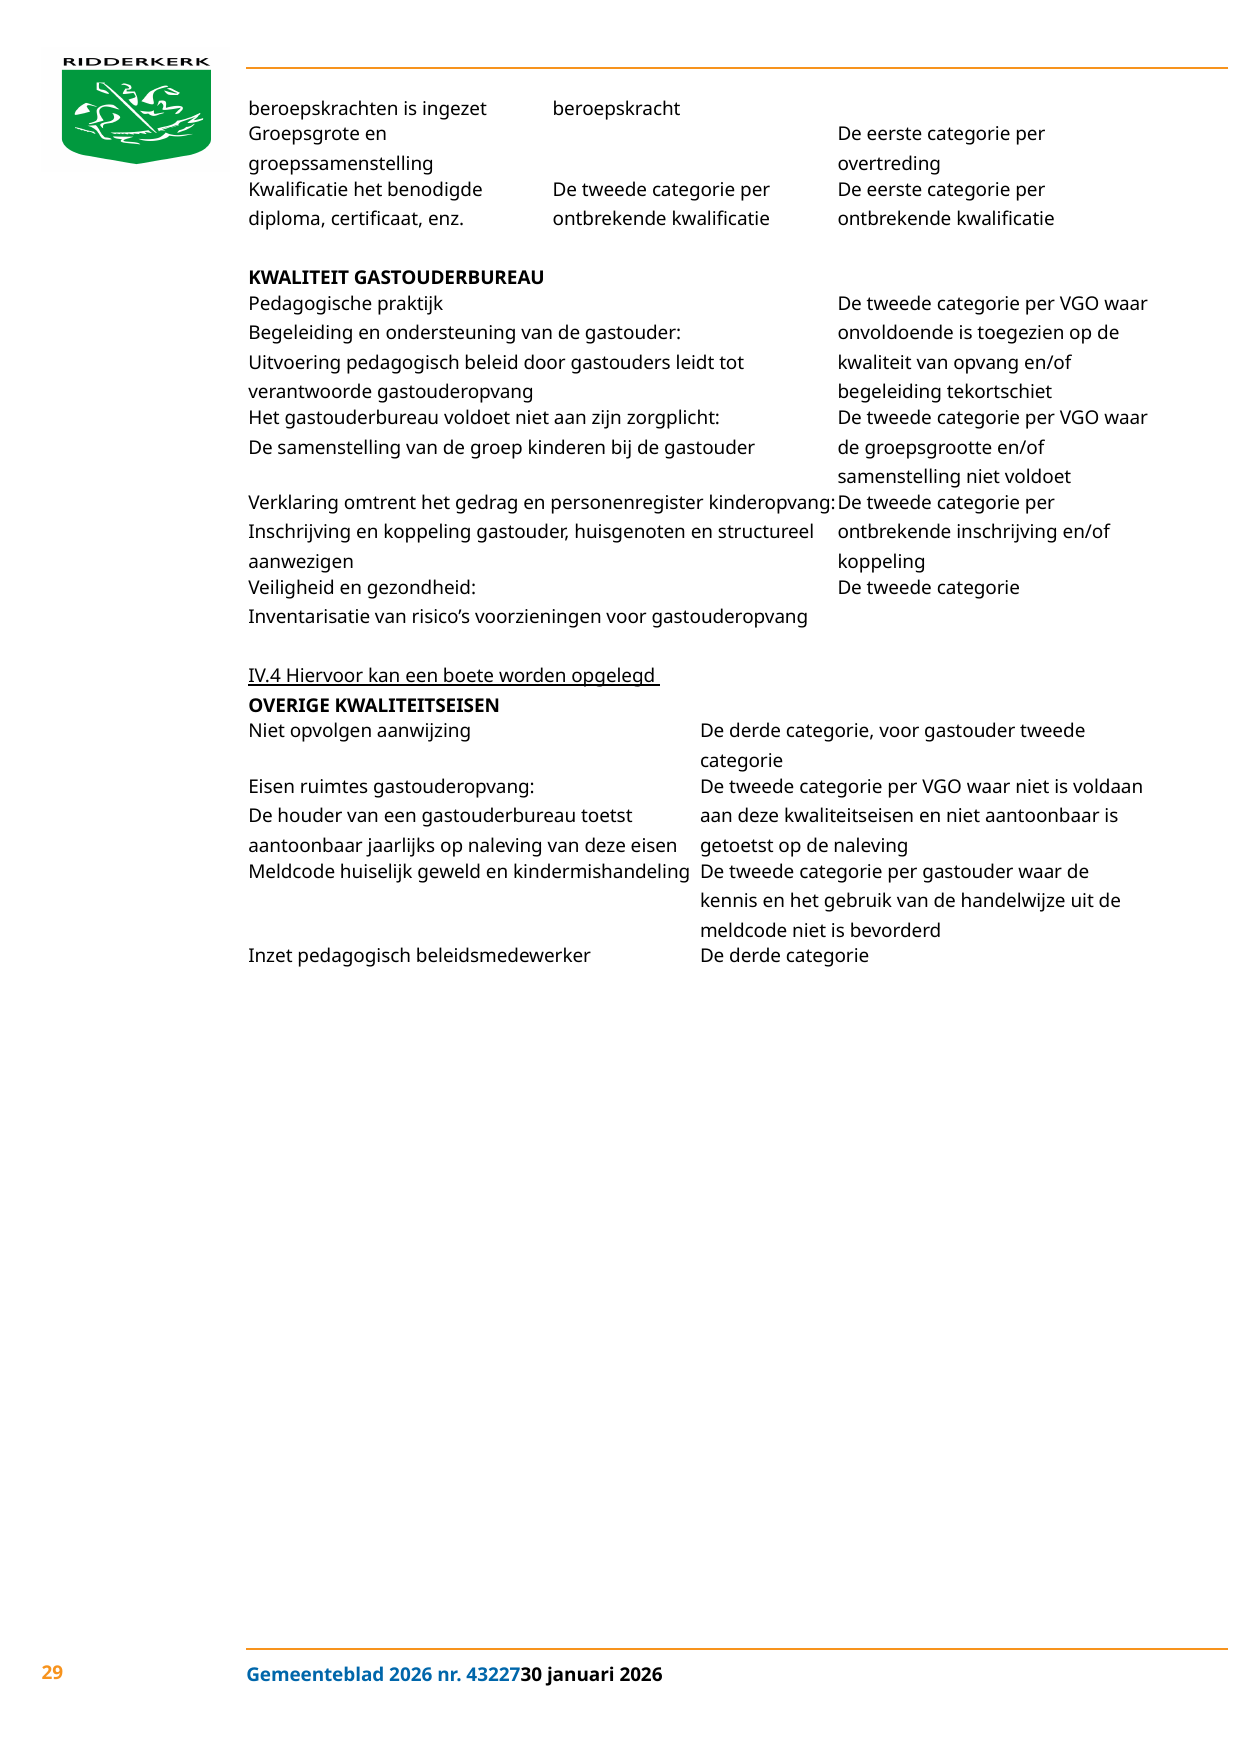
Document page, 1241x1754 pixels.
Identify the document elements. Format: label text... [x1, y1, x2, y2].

table_cell Verklaring omtrent het gedrag en personenregister kinderopvang: Inschrijving en koppeling gastouder, huisgenoten en structureel aanwezigen [248, 489, 837, 574]
picture [41, 47, 231, 172]
table_cell De derde categorie, voor gastouder tweede categorie [700, 718, 1152, 773]
table_cell De derde categorie [700, 943, 1152, 968]
table_cell De tweede categorie per ontbrekende kwalificatie [553, 176, 837, 231]
table_cell beroepskrachten is ingezet [248, 95, 552, 121]
table_cell De tweede categorie per ontbrekende inschrijving en/of koppeling [837, 489, 1152, 574]
table_cell De tweede categorie per VGO waar onvoldoende is toegezien op de kwaliteit van opvang en/of begeleiding tekortschiet [837, 290, 1152, 404]
table_cell Niet opvolgen aanwijzing [248, 718, 700, 773]
table_cell Pedagogische praktijk Begeleiding en ondersteuning van de gastouder: Uitvoering pedagogisch beleid door gastouders leidt tot verantwoorde gastouderopvang [248, 290, 837, 404]
table_cell Veiligheid en gezondheid: Inventarisatie van risico’s voorzieningen voor gastouderopvang [248, 574, 837, 629]
text IV.4 Hiervoor kan een boete worden opgelegd [248, 662, 1152, 688]
table_cell [837, 95, 1152, 121]
table_cell De eerste categorie per overtreding [837, 121, 1152, 176]
table_header KWALITEIT GASTOUDERBUREAU [248, 264, 837, 290]
table_cell De tweede categorie per VGO waar niet is voldaan aan deze kwaliteitseisen en niet aantoonbaar is getoetst op de naleving [700, 773, 1152, 858]
table_cell De eerste categorie per ontbrekende kwalificatie [837, 176, 1152, 231]
table_header OVERIGE KWALITEITSEISEN [248, 692, 700, 718]
table_cell Inzet pedagogisch beleidsmedewerker [248, 943, 700, 968]
table_cell beroepskracht [553, 95, 837, 121]
table_cell Meldcode huiselijk geweld en kindermishandeling [248, 858, 700, 943]
table_cell Het gastouderbureau voldoet niet aan zijn zorgplicht: De samenstelling van de groep kinderen bij de gastouder [248, 404, 837, 489]
table_cell Kwalificatie het benodigde diploma, certificaat, enz. [248, 176, 552, 231]
table_cell De tweede categorie per VGO waar de groepsgrootte en/of samenstelling niet voldoet [837, 404, 1152, 489]
table_header [700, 692, 1152, 718]
table_cell De tweede categorie per gastouder waar de kennis en het gebruik van de handelwijze uit de meldcode niet is bevorderd [700, 858, 1152, 943]
table_cell De tweede categorie [837, 574, 1152, 629]
table_cell [553, 121, 837, 176]
table_header [837, 264, 1152, 290]
table_cell Eisen ruimtes gastouderopvang: De houder van een gastouderbureau toetst aantoonbaar jaarlijks op naleving van deze eisen [248, 773, 700, 858]
table_cell Groepsgrote en groepssamenstelling [248, 121, 552, 176]
